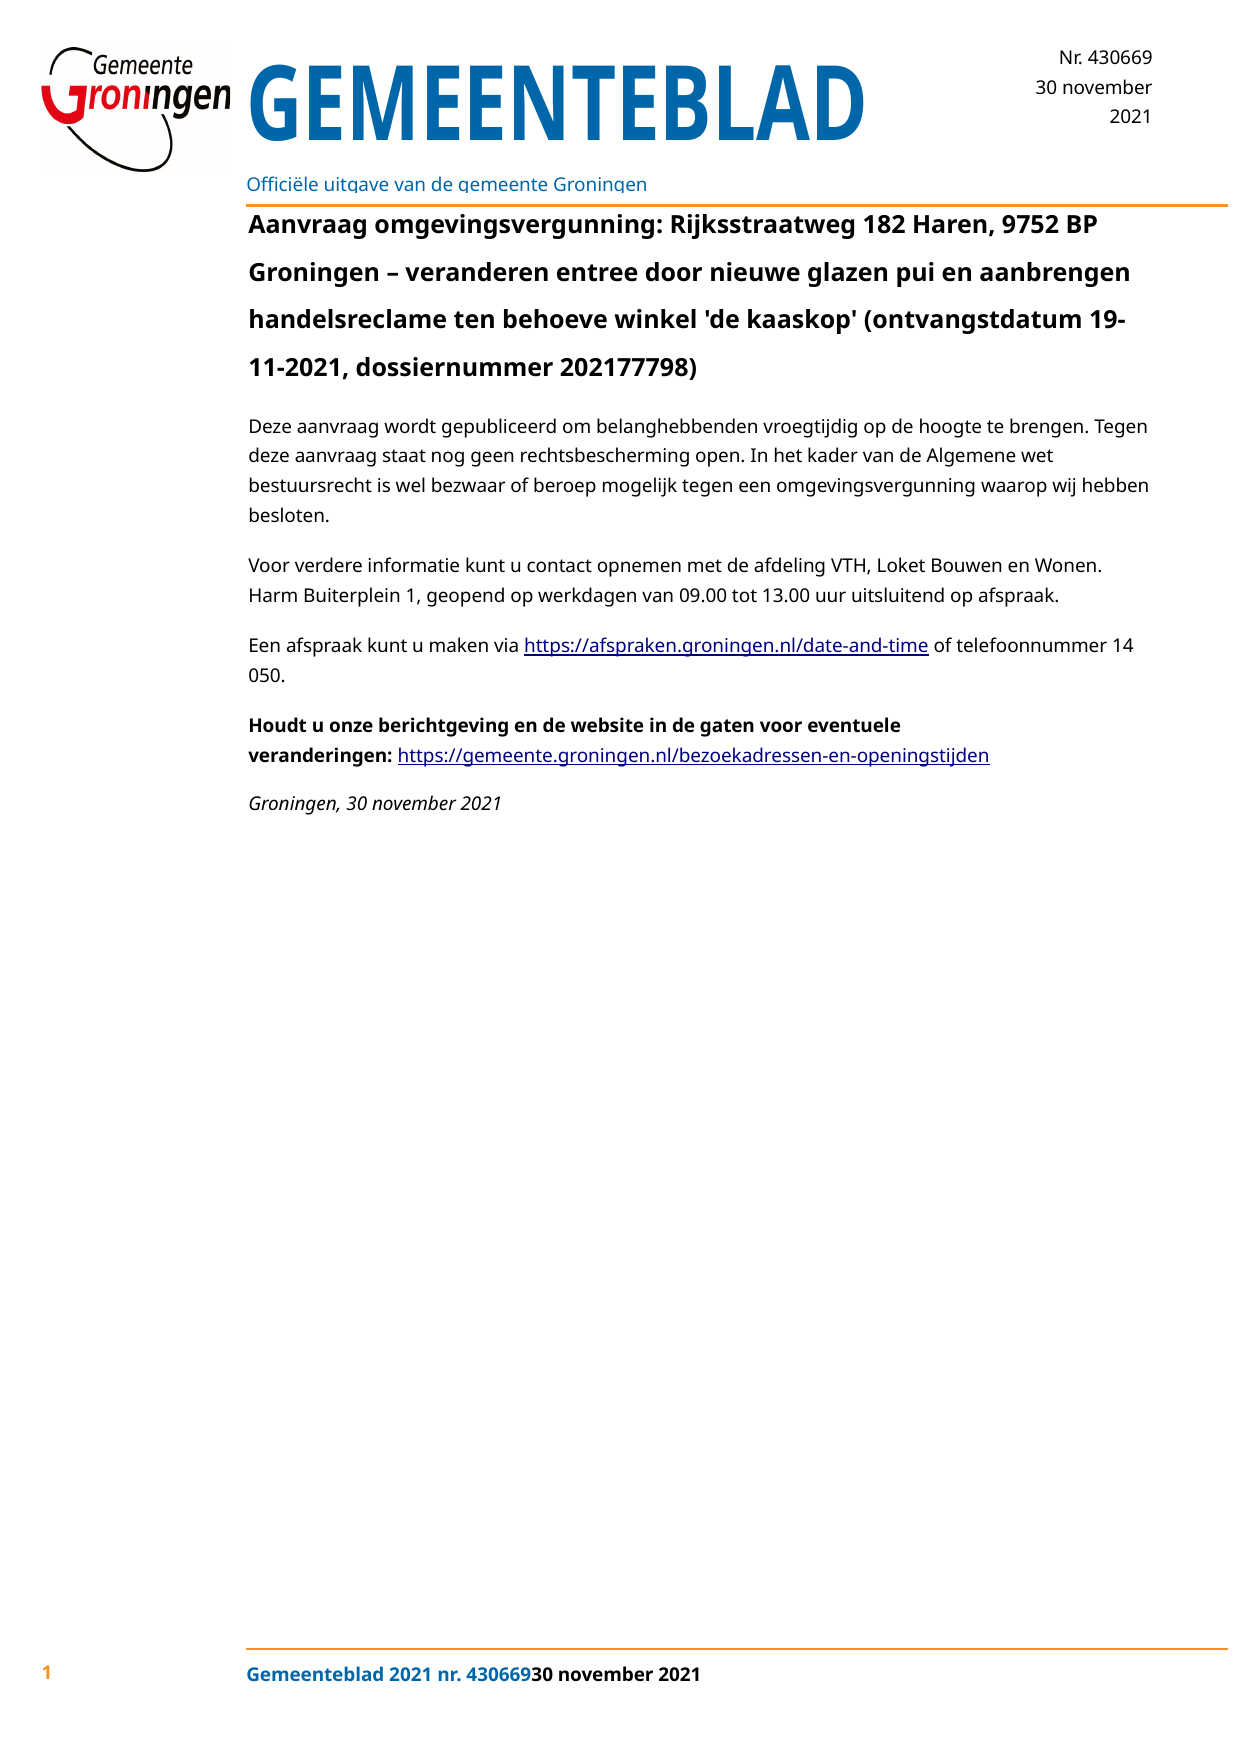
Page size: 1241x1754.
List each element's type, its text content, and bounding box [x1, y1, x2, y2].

text Deze aanvraag wordt gepubliceerd om belanghebbenden vroegtijdig op de hoogte te brengen. Tegen deze aanvraag staat nog geen rechtsbescherming open. In het kader van de Algemene wet bestuursrecht is wel bezwaar of beroep mogelijk tegen een omgevingsvergunning waarop wij hebben besloten. [248, 413, 1152, 528]
text Voor verdere informatie kunt u contact opnemen met de afdeling VTH, Loket Bouwen en Wonen. Harm Buiterplein 1, geopend op werkdagen van 09.00 tot 13.00 uur uitsluitend op afspraak. [248, 552, 1152, 608]
picture [41, 47, 231, 172]
text Een afspraak kunt u maken via https://afspraken.groningen.nl/date-and-time of telefoonnummer 14 050. [248, 632, 1152, 688]
text Houdt u onze berichtgeving en de website in de gaten voor eventuele veranderingen: https://gemeente.groningen.nl/bezoekadressen-en-openingstijden [248, 712, 1152, 768]
text Groningen, 30 november 2021 [248, 790, 1152, 815]
text Aanvraag omgevingsvergunning: Rijksstraatweg 182 Haren, 9752 BP Groningen – veranderen entree door nieuwe glazen pui en aanbrengen handelsreclame ten behoeve winkel 'de kaaskop' (ontvangstdatum 19-11-2021, dossiernummer 202177798) [248, 207, 1152, 384]
